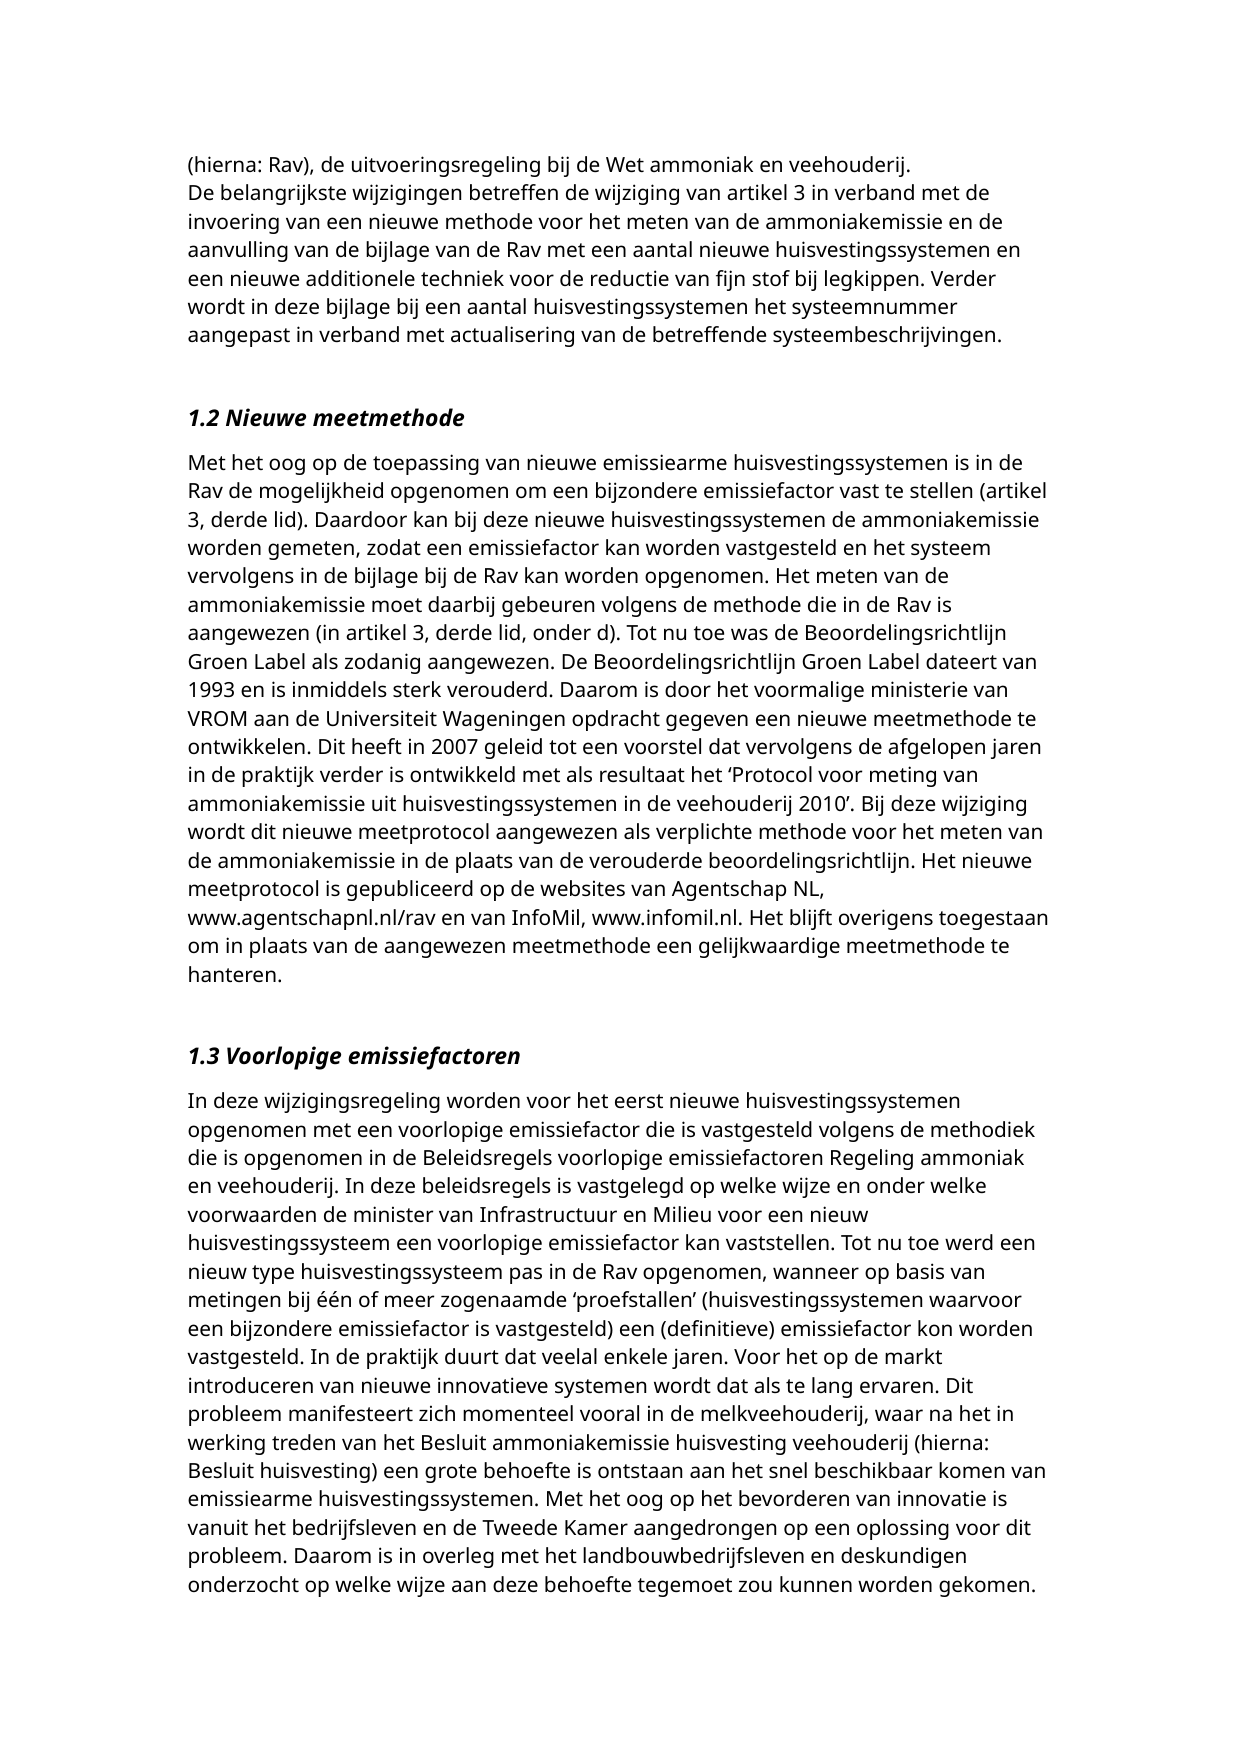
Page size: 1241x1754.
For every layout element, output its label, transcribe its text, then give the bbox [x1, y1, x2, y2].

text In deze wijzigingsregeling worden voor het eerst nieuwe huisvestingssystemen opgenomen met een voorlopige emissiefactor die is vastgesteld volgens de methodiek die is opgenomen in de Beleidsregels voorlopige emissiefactoren Regeling ammoniak en veehouderij. In deze beleidsregels is vastgelegd op welke wijze en onder welke voorwaarden de minister van Infrastructuur en Milieu voor een nieuw huisvestingssysteem een voorlopige emissiefactor kan vaststellen. Tot nu toe werd een nieuw type huisvestingssysteem pas in de Rav opgenomen, wanneer op basis van metingen bij één of meer zogenaamde ‘proefstallen’ (huisvestingssystemen waarvoor een bijzondere emissiefactor is vastgesteld) een (definitieve) emissiefactor kon worden vastgesteld. In de praktijk duurt dat veelal enkele jaren. Voor het op de markt introduceren van nieuwe innovatieve systemen wordt dat als te lang ervaren. Dit probleem manifesteert zich momenteel vooral in de melkveehouderij, waar na het in werking treden van het Besluit ammoniakemissie huisvesting veehouderij (hierna: Besluit huisvesting) een grote behoefte is ontstaan aan het snel beschikbaar komen van emissiearme huisvestingssystemen. Met het oog op het bevorderen van innovatie is vanuit het bedrijfsleven en de Tweede Kamer aangedrongen op een oplossing voor dit probleem. Daarom is in overleg met het landbouwbedrijfsleven en deskundigen onderzocht op welke wijze aan deze behoefte tegemoet zou kunnen worden gekomen. [187, 1086, 1053, 1598]
subtitle 1.2 Nieuwe meetmethode [187, 402, 1053, 433]
text Met het oog op de toepassing van nieuwe emissiearme huisvestingssystemen is in de Rav de mogelijkheid opgenomen om een bijzondere emissiefactor vast te stellen (artikel 3, derde lid). Daardoor kan bij deze nieuwe huisvestingssystemen de ammoniakemissie worden gemeten, zodat een emissiefactor kan worden vastgesteld en het systeem vervolgens in de bijlage bij de Rav kan worden opgenomen. Het meten van de ammoniakemissie moet daarbij gebeuren volgens de methode die in de Rav is aangewezen (in artikel 3, derde lid, onder d). Tot nu toe was de Beoordelingsrichtlijn Groen Label als zodanig aangewezen. De Beoordelingsrichtlijn Groen Label dateert van 1993 en is inmiddels sterk verouderd. Daarom is door het voormalige ministerie van VROM aan de Universiteit Wageningen opdracht gegeven een nieuwe meetmethode te ontwikkelen. Dit heeft in 2007 geleid tot een voorstel dat vervolgens de afgelopen jaren in de praktijk verder is ontwikkeld met als resultaat het ‘Protocol voor meting van ammoniakemissie uit huisvestingssystemen in de veehouderij 2010’. Bij deze wijziging wordt dit nieuwe meetprotocol aangewezen als verplichte methode voor het meten van de ammoniakemissie in de plaats van de verouderde beoordelingsrichtlijn. Het nieuwe meetprotocol is gepubliceerd op de websites van Agentschap NL, www.agentschapnl.nl/rav en van InfoMil, www.infomil.nl. Het blijft overigens toegestaan om in plaats van de aangewezen meetmethode een gelijkwaardige meetmethode te hanteren. [187, 448, 1053, 988]
subtitle 1.3 Voorlopige emissiefactoren [187, 1040, 1053, 1071]
text (hierna: Rav), de uitvoeringsregeling bij de Wet ammoniak en veehouderij. [187, 150, 1053, 178]
text De belangrijkste wijzigingen betreffen de wijziging van artikel 3 in verband met de invoering van een nieuwe methode voor het meten van de ammoniakemissie en de aanvulling van de bijlage van de Rav met een aantal nieuwe huisvestingssystemen en een nieuwe additionele techniek voor de reductie van fijn stof bij legkippen. Verder wordt in deze bijlage bij een aantal huisvestingssystemen het systeemnummer aangepast in verband met actualisering van de betreffende systeembeschrijvingen. [187, 178, 1053, 349]
